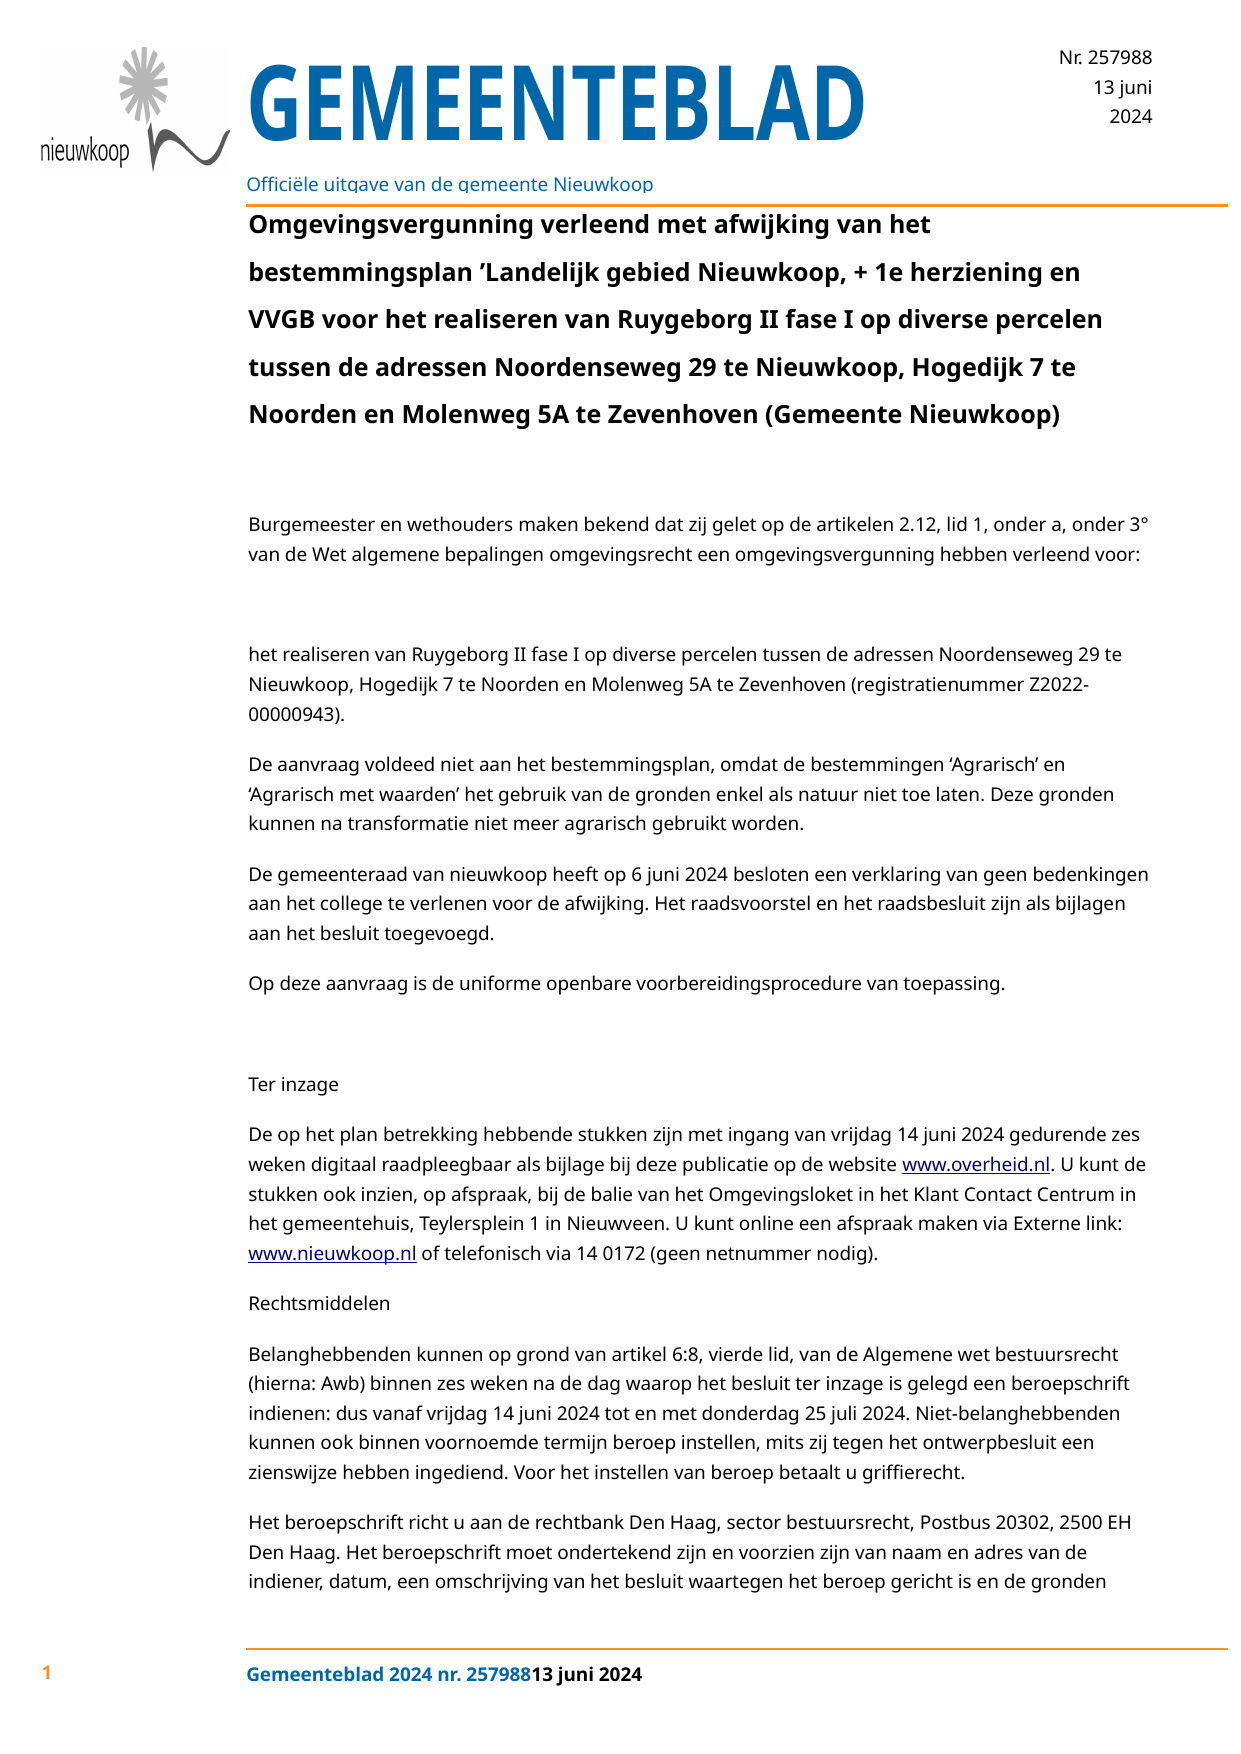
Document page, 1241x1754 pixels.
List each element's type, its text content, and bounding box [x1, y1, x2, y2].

text het realiseren van Ruygeborg II fase I op diverse percelen tussen de adressen Noordenseweg 29 te Nieuwkoop, Hogedijk 7 te Noorden en Molenweg 5A te Zevenhoven (registratienummer Z2022-00000943). [248, 642, 1152, 726]
text Ter inzage [248, 1071, 1152, 1097]
text Burgemeester en wethouders maken bekend dat zij gelet op de artikelen 2.12, lid 1, onder a, onder 3° van de Wet algemene bepalingen omgevingsrecht een omgevingsvergunning hebben verleend voor: [248, 511, 1152, 566]
text Het beroepschrift richt u aan de rechtbank Den Haag, sector bestuursrecht, Postbus 20302, 2500 EH Den Haag. Het beroepschrift moet ondertekend zijn en voorzien zijn van naam en adres van de indiener, datum, een omschrijving van het besluit waartegen het beroep gericht is en de gronden [248, 1509, 1152, 1594]
picture [41, 47, 231, 172]
text Rechtsmiddelen [248, 1290, 1152, 1316]
text De op het plan betrekking hebbende stukken zijn met ingang van vrijdag 14 juni 2024 gedurende zes weken digitaal raadpleegbaar als bijlage bij deze publicatie op de website www.overheid.nl. U kunt de stukken ook inzien, op afspraak, bij de balie van het Omgevingsloket in het Klant Contact Centrum in het gemeentehuis, Teylersplein 1 in Nieuwveen. U kunt online een afspraak maken via Externe link: www.nieuwkoop.nl of telefonisch via 14 0172 (geen netnummer nodig). [248, 1122, 1152, 1266]
text Op deze aanvraag is de uniforme openbare voorbereidingsprocedure van toepassing. [248, 970, 1152, 996]
text De aanvraag voldeed niet aan het bestemmingsplan, omdat de bestemmingen ‘Agrarisch’ en ‘Agrarisch met waarden’ het gebruik van de gronden enkel als natuur niet toe laten. Deze gronden kunnen na transformatie niet meer agrarisch gebruikt worden. [248, 751, 1152, 836]
text Belanghebbenden kunnen op grond van artikel 6:8, vierde lid, van de Algemene wet bestuursrecht (hierna: Awb) binnen zes weken na de dag waarop het besluit ter inzage is gelegd een beroepschrift indienen: dus vanaf vrijdag 14 juni 2024 tot en met donderdag 25 juli 2024. Niet-belanghebbenden kunnen ook binnen voornoemde termijn beroep instellen, mits zij tegen het ontwerpbesluit een zienswijze hebben ingediend. Voor het instellen van beroep betaalt u griffierecht. [248, 1341, 1152, 1485]
text Omgevingsvergunning verleend met afwijking van het bestemmingsplan ’Landelijk gebied Nieuwkoop, + 1e herziening en VVGB voor het realiseren van Ruygeborg II fase I op diverse percelen tussen de adressen Noordenseweg 29 te Nieuwkoop, Hogedijk 7 te Noorden en Molenweg 5A te Zevenhoven (Gemeente Nieuwkoop) [248, 207, 1152, 431]
text De gemeenteraad van nieuwkoop heeft op 6 juni 2024 besloten een verklaring van geen bedenkingen aan het college te verlenen voor de afwijking. Het raadsvoorstel en het raadsbesluit zijn als bijlagen aan het besluit toegevoegd. [248, 861, 1152, 946]
